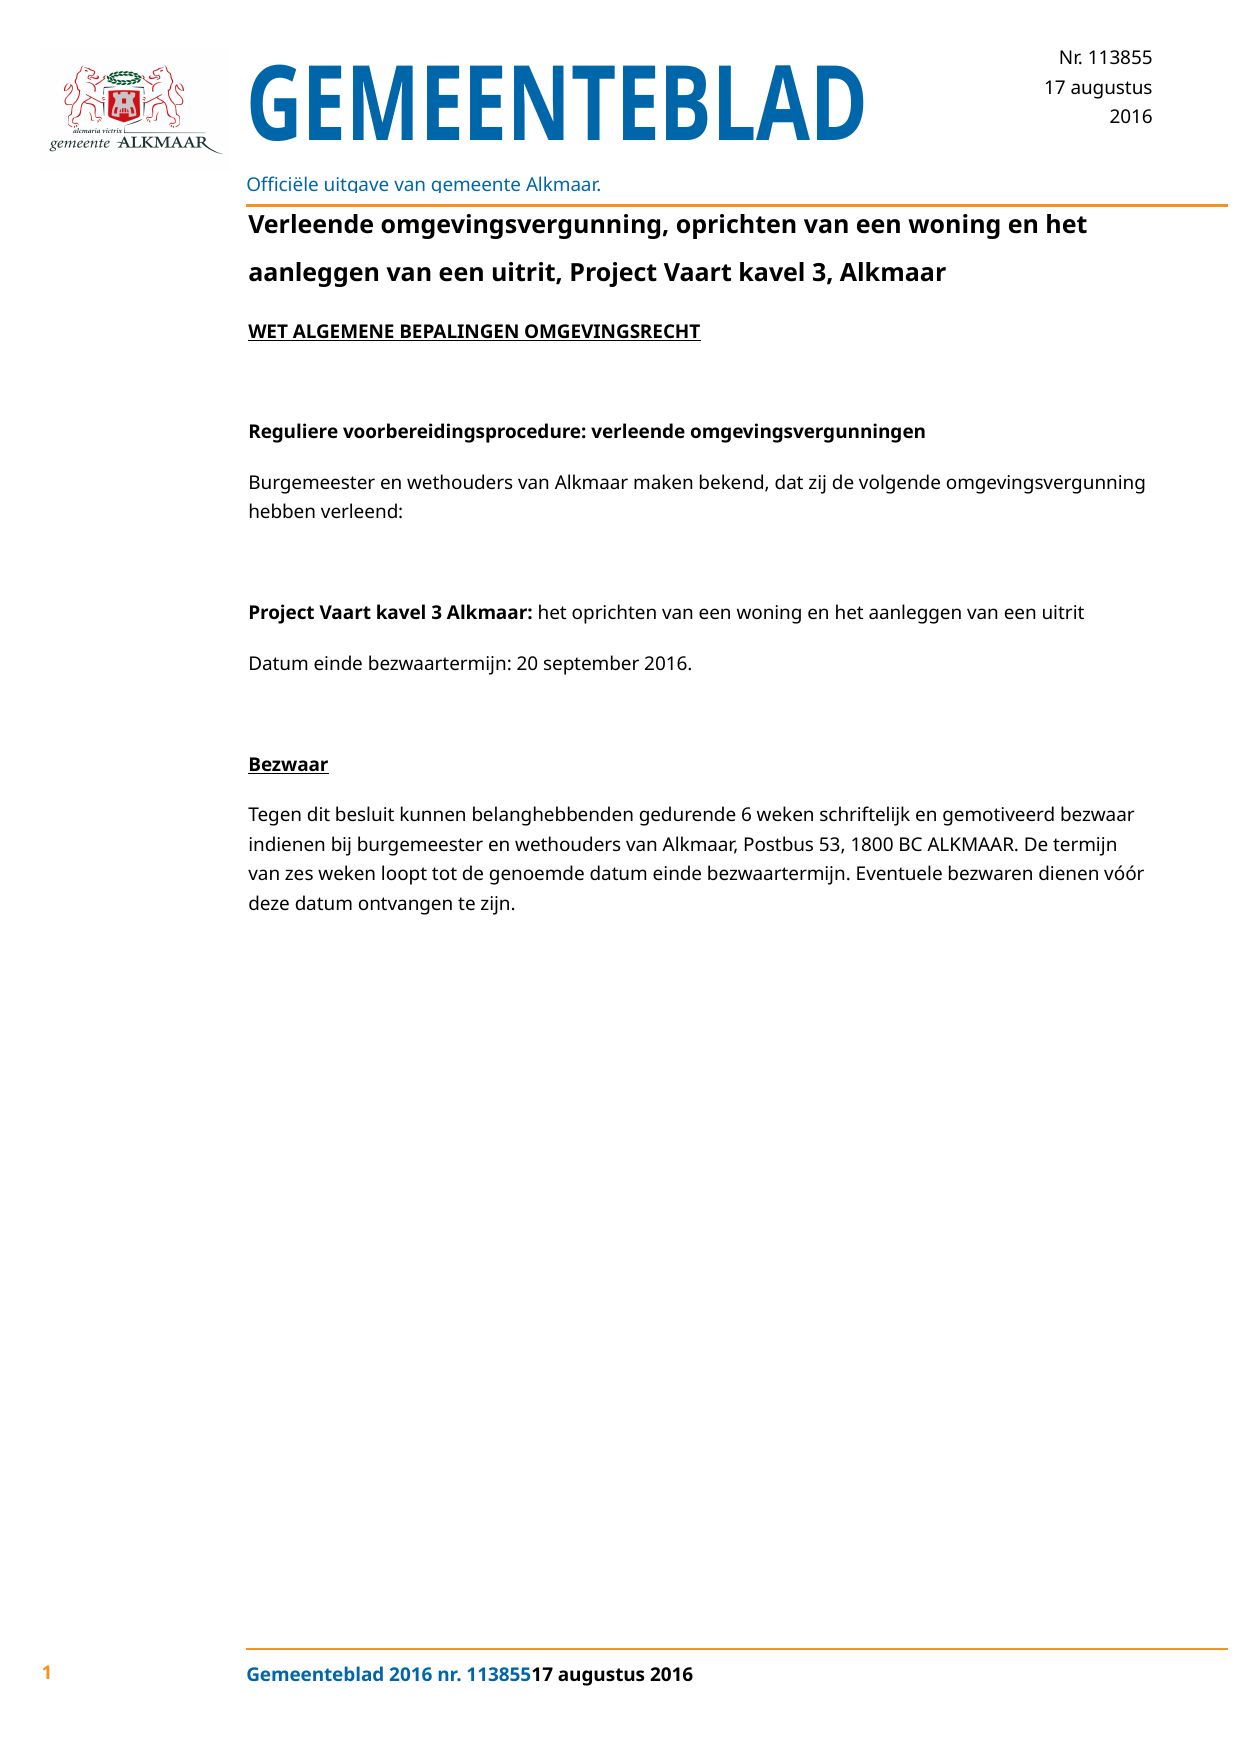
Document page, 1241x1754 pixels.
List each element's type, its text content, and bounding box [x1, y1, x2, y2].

text Datum einde bezwaartermijn: 20 september 2016. [248, 650, 1152, 676]
text Bezwaar [248, 751, 1152, 777]
text Reguliere voorbereidingsprocedure: verleende omgevingsvergunningen [248, 419, 1152, 444]
text Burgemeester en wethouders van Alkmaar maken bekend, dat zij de volgende omgevingsvergunning hebben verleend: [248, 469, 1152, 524]
text WET ALGEMENE BEPALINGEN OMGEVINGSRECHT [248, 318, 1152, 344]
text Verleende omgevingsvergunning, oprichten van een woning en het aanleggen van een uitrit, Project Vaart kavel 3, Alkmaar [248, 207, 1152, 288]
text Tegen dit besluit kunnen belanghebbenden gedurende 6 weken schriftelijk en gemotiveerd bezwaar indienen bij burgemeester en wethouders van Alkmaar, Postbus 53, 1800 BC ALKMAAR. De termijn van zes weken loopt tot de genoemde datum einde bezwaartermijn. Eventuele bezwaren dienen vóór deze datum ontvangen te zijn. [248, 801, 1152, 916]
picture [41, 47, 231, 172]
text Project Vaart kavel 3 Alkmaar: het oprichten van een woning en het aanleggen van een uitrit [248, 599, 1152, 625]
